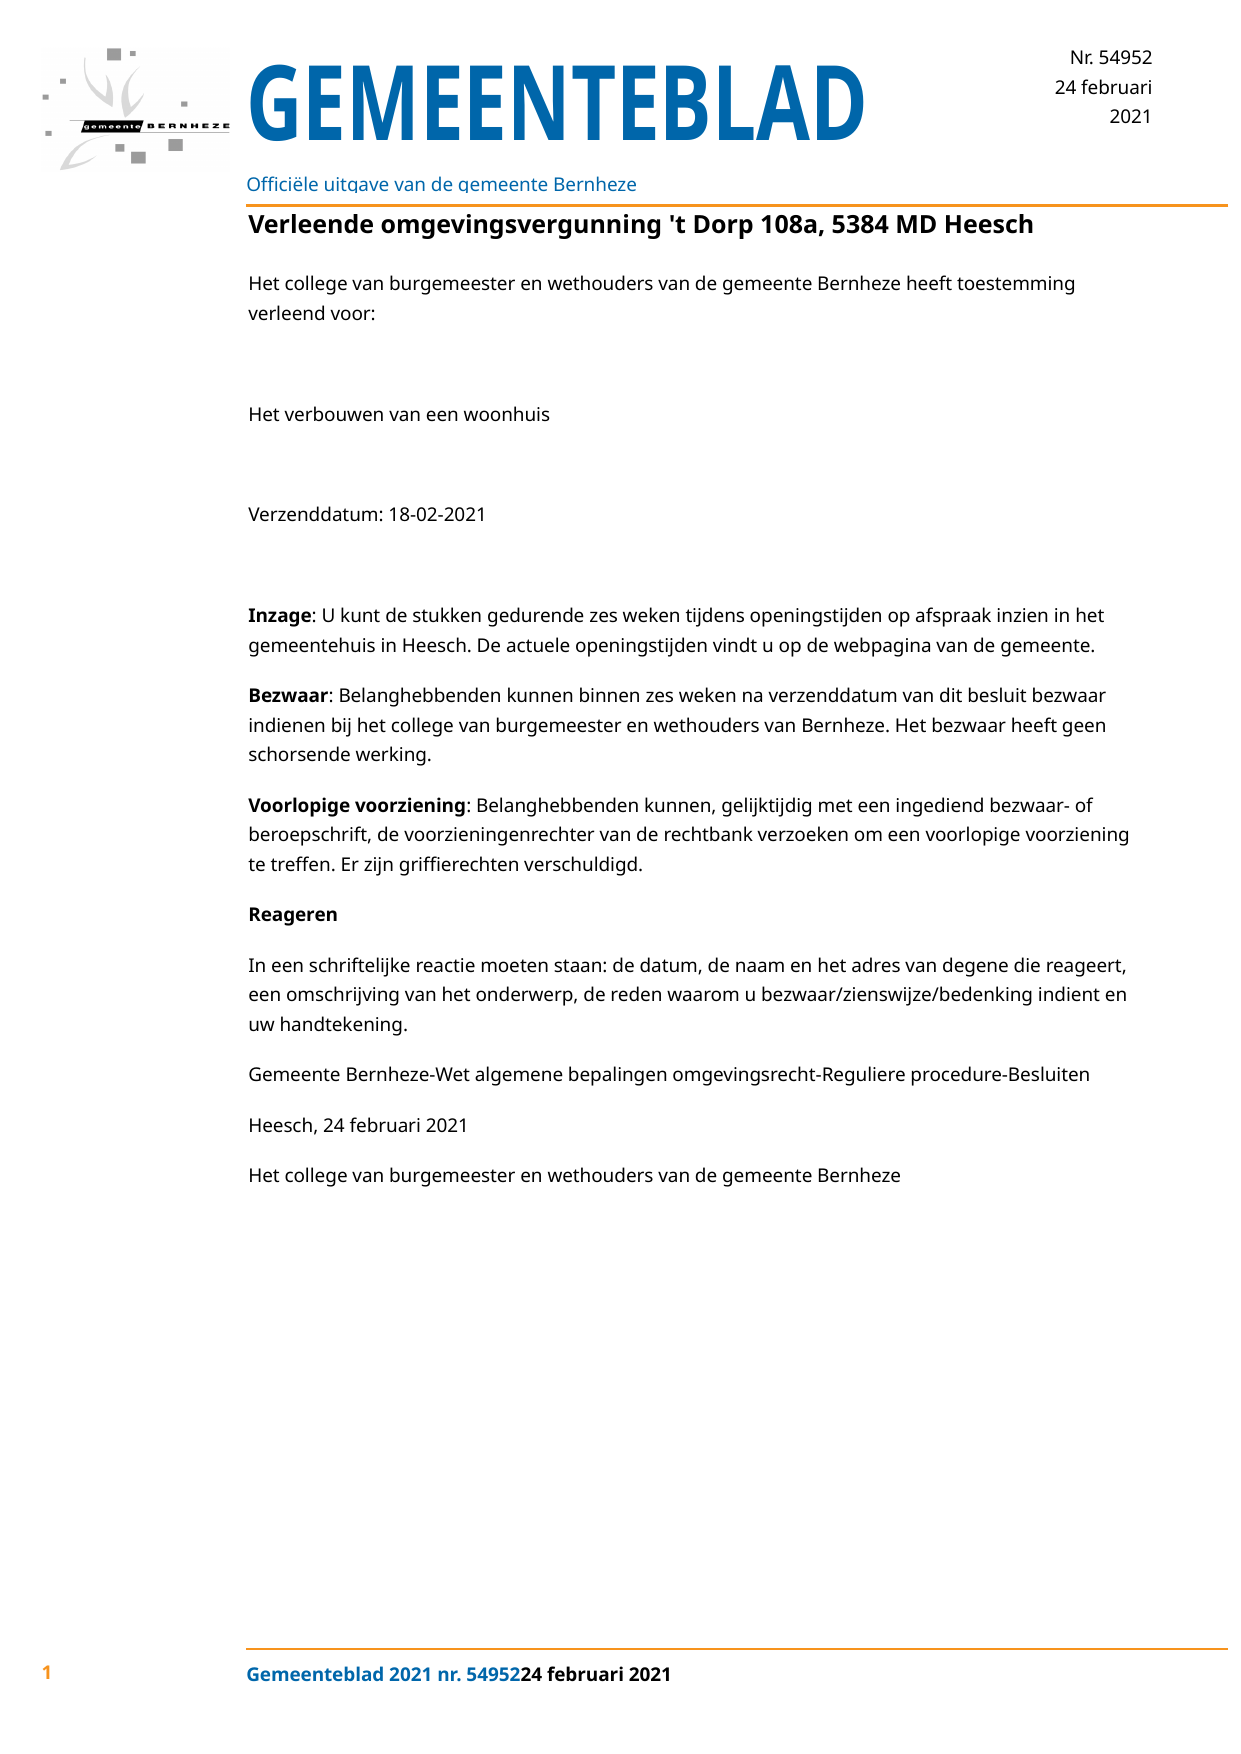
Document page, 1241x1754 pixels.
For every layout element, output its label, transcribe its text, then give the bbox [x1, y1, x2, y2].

text Reageren [248, 902, 1152, 927]
text In een schriftelijke reactie moeten staan: de datum, de naam en het adres van degene die reageert, een omschrijving van het onderwerp, de reden waarom u bezwaar/zienswijze/bedenking indient en uw handtekening. [248, 952, 1152, 1037]
text Gemeente Bernheze-Wet algemene bepalingen omgevingsrecht-Reguliere procedure-Besluiten [248, 1062, 1152, 1087]
text Verzenddatum: 18-02-2021 [248, 502, 1152, 527]
text Het college van burgemeester en wethouders van de gemeente Bernheze heeft toestemming verleend voor: [248, 270, 1152, 326]
text Inzage: U kunt de stukken gedurende zes weken tijdens openingstijden op afspraak inzien in het gemeentehuis in Heesch. De actuele openingstijden vindt u op de webpagina van de gemeente. [248, 602, 1152, 658]
text Verleende omgevingsvergunning 't Dorp 108a, 5384 MD Heesch [248, 207, 1152, 241]
text Bezwaar: Belanghebbenden kunnen binnen zes weken na verzenddatum van dit besluit bezwaar indienen bij het college van burgemeester en wethouders van Bernheze. Het bezwaar heeft geen schorsende werking. [248, 682, 1152, 767]
text Heesch, 24 februari 2021 [248, 1112, 1152, 1138]
text Voorlopige voorziening: Belanghebbenden kunnen, gelijktijdig met een ingediend bezwaar- of beroepschrift, de voorzieningenrechter van de rechtbank verzoeken om een voorlopige voorziening te treffen. Er zijn griffierechten verschuldigd. [248, 792, 1152, 877]
text Het verbouwen van een woonhuis [248, 401, 1152, 426]
text Het college van burgemeester en wethouders van de gemeente Bernheze [248, 1162, 1152, 1188]
picture [41, 47, 231, 172]
